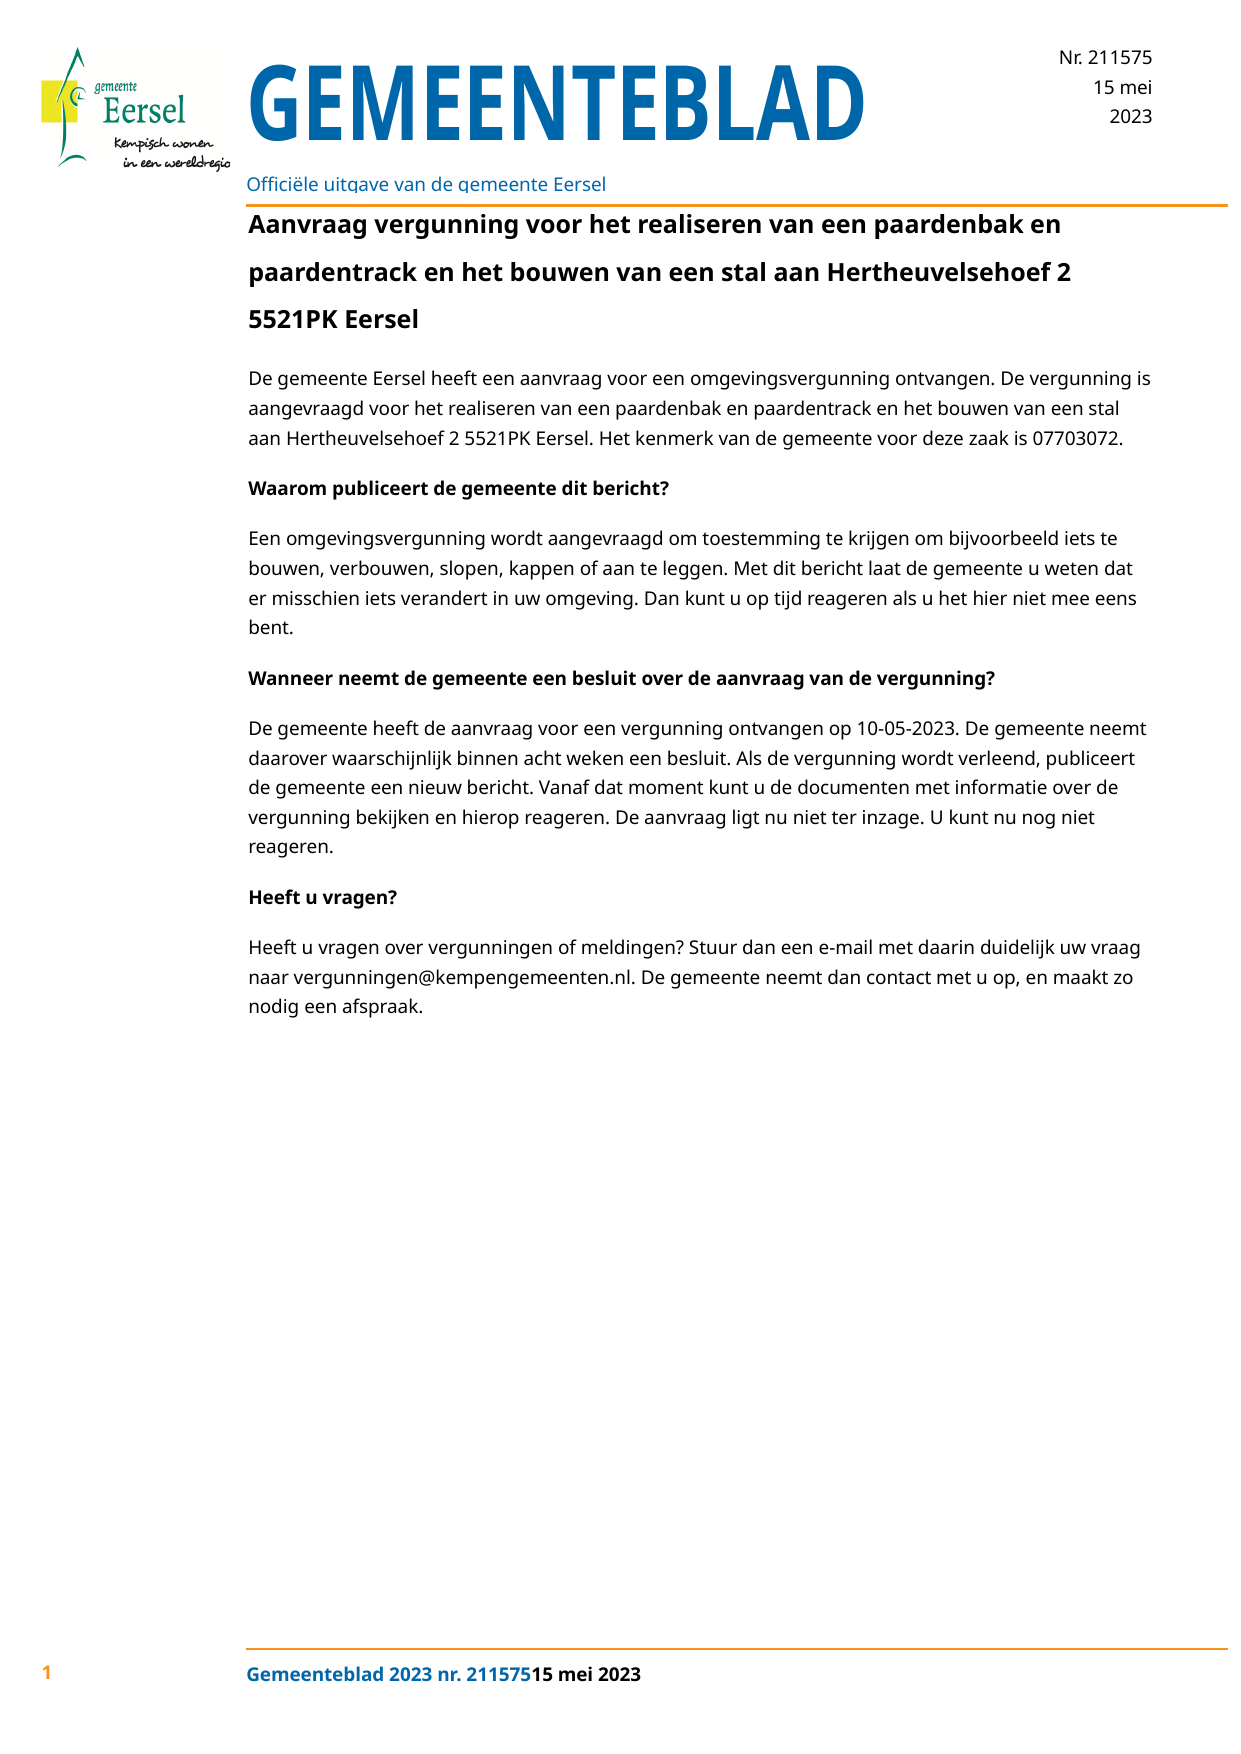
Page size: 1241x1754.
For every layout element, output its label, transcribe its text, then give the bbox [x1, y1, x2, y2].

text Wanneer neemt de gemeente een besluit over de aanvraag van de vergunning? [248, 665, 1152, 690]
text Een omgevingsvergunning wordt aangevraagd om toestemming te krijgen om bijvoorbeeld iets te bouwen, verbouwen, slopen, kappen of aan te leggen. Met dit bericht laat de gemeente u weten dat er misschien iets verandert in uw omgeving. Dan kunt u op tijd reageren als u het hier niet mee eens bent. [248, 526, 1152, 640]
text Waarom publiceert de gemeente dit bericht? [248, 475, 1152, 501]
text Aanvraag vergunning voor het realiseren van een paardenbak en paardentrack en het bouwen van een stal aan Hertheuvelsehoef 2 5521PK Eersel [248, 207, 1152, 336]
text De gemeente Eersel heeft een aanvraag voor een omgevingsvergunning ontvangen. De vergunning is aangevraagd voor het realiseren van een paardenbak en paardentrack en het bouwen van een stal aan Hertheuvelsehoef 2 5521PK Eersel. Het kenmerk van de gemeente voor deze zaak is 07703072. [248, 366, 1152, 450]
text Heeft u vragen? [248, 884, 1152, 909]
text Heeft u vragen over vergunningen of meldingen? Stuur dan een e-mail met daarin duidelijk uw vraag naar vergunningen@kempengemeenten.nl. De gemeente neemt dan contact met u op, en maakt zo nodig een afspraak. [248, 934, 1152, 1019]
picture [41, 47, 231, 172]
text De gemeente heeft de aanvraag voor een vergunning ontvangen op 10-05-2023. De gemeente neemt daarover waarschijnlijk binnen acht weken een besluit. Als de vergunning wordt verleend, publiceert de gemeente een nieuw bericht. Vanaf dat moment kunt u de documenten met informatie over de vergunning bekijken en hierop reageren. De aanvraag ligt nu niet ter inzage. U kunt nu nog niet reageren. [248, 715, 1152, 859]
